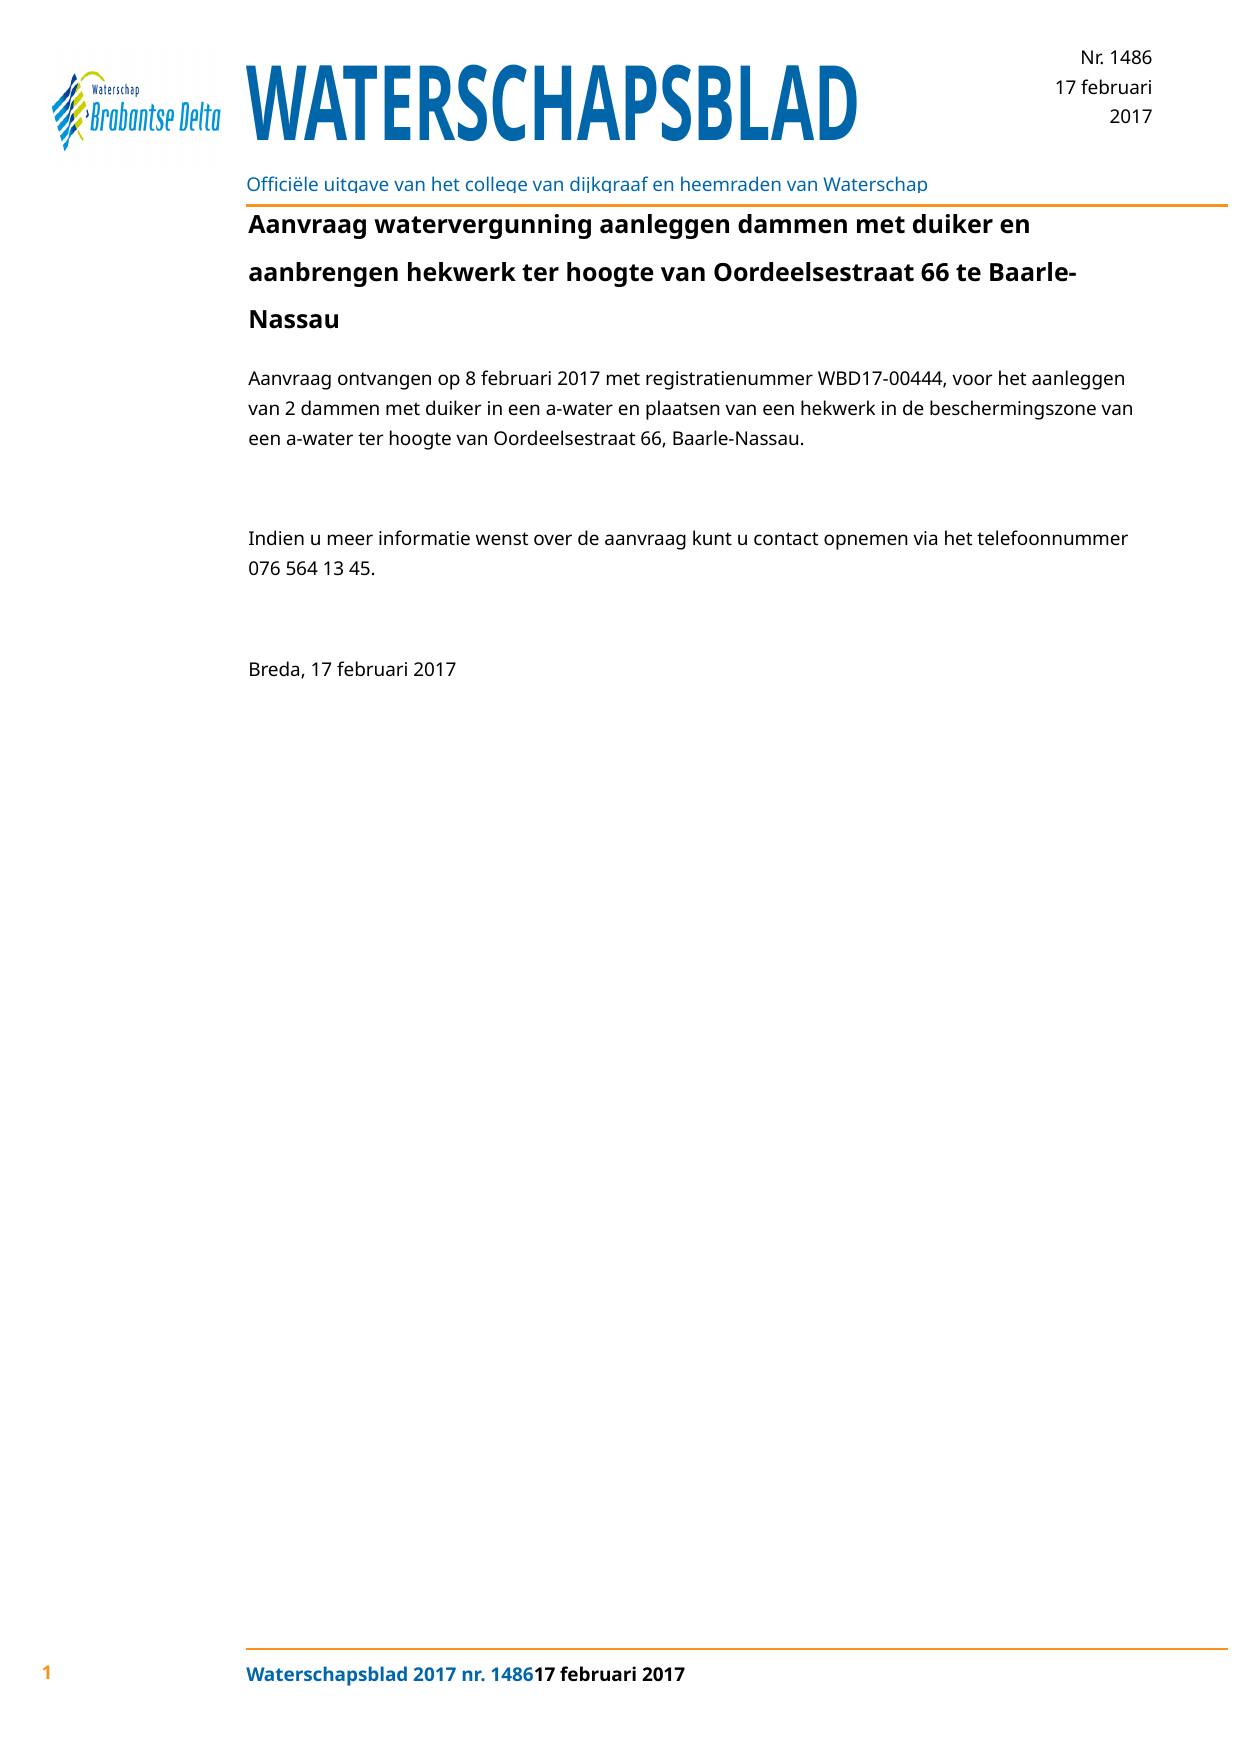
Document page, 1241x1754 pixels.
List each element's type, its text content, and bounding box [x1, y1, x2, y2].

text Breda, 17 februari 2017 [248, 656, 1152, 682]
text Aanvraag watervergunning aanleggen dammen met duiker en aanbrengen hekwerk ter hoogte van Oordeelsestraat 66 te Baarle-Nassau [248, 207, 1152, 336]
text Indien u meer informatie wenst over de aanvraag kunt u contact opnemen via het telefoonnummer 076 564 13 45. [248, 526, 1152, 581]
text Aanvraag ontvangen op 8 februari 2017 met registratienummer WBD17-00444, voor het aanleggen van 2 dammen met duiker in een a-water en plaatsen van een hekwerk in de beschermingszone van een a-water ter hoogte van Oordeelsestraat 66, Baarle-Nassau. [248, 366, 1152, 450]
picture [41, 47, 231, 172]
